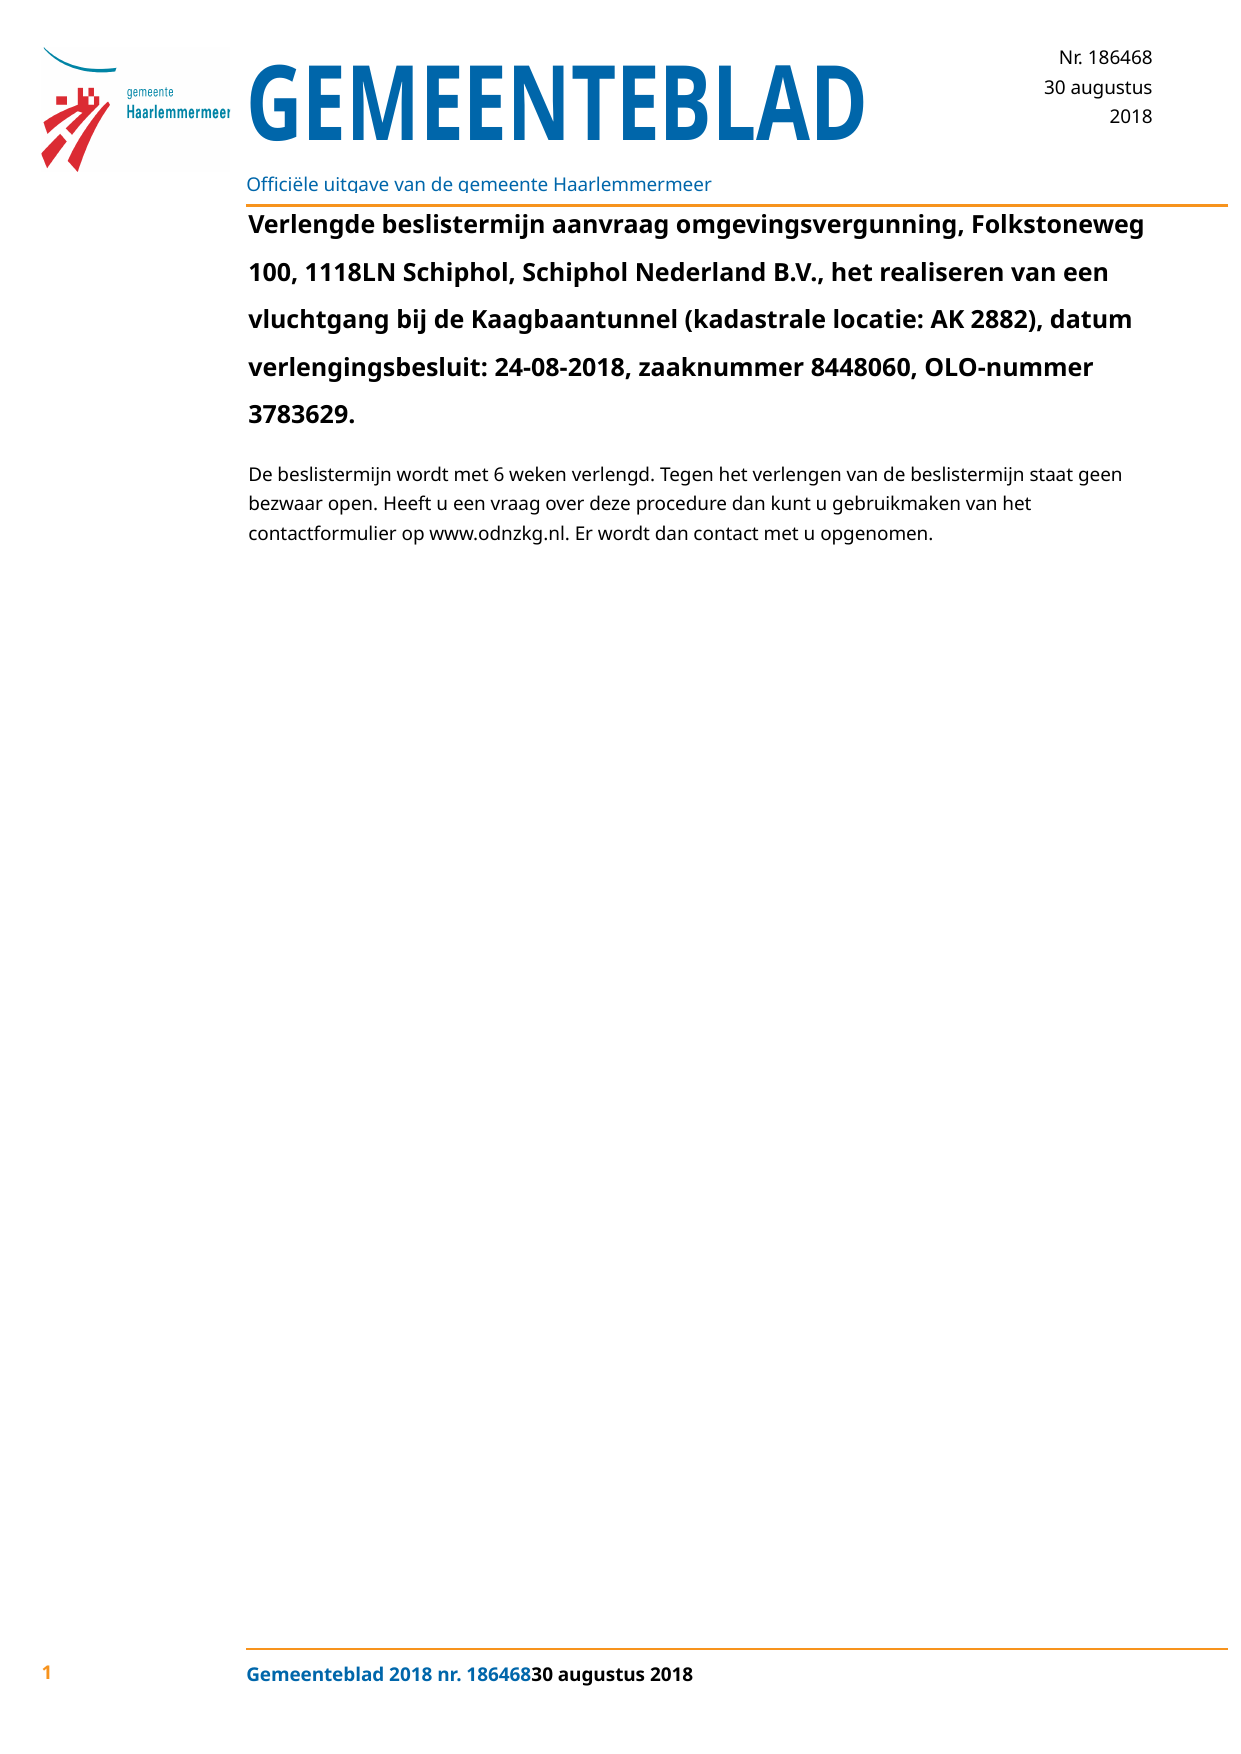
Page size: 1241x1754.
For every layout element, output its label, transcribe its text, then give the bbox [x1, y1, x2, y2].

picture [41, 47, 231, 172]
text De beslistermijn wordt met 6 weken verlengd. Tegen het verlengen van de beslistermijn staat geen bezwaar open. Heeft u een vraag over deze procedure dan kunt u gebruikmaken van het contactformulier op www.odnzkg.nl. Er wordt dan contact met u opgenomen. [248, 461, 1152, 546]
text Verlengde beslistermijn aanvraag omgevingsvergunning, Folkstoneweg 100, 1118LN Schiphol, Schiphol Nederland B.V., het realiseren van een vluchtgang bij de Kaagbaantunnel (kadastrale locatie: AK 2882), datum verlengingsbesluit: 24-08-2018, zaaknummer 8448060, OLO-nummer 3783629. [248, 207, 1152, 431]
